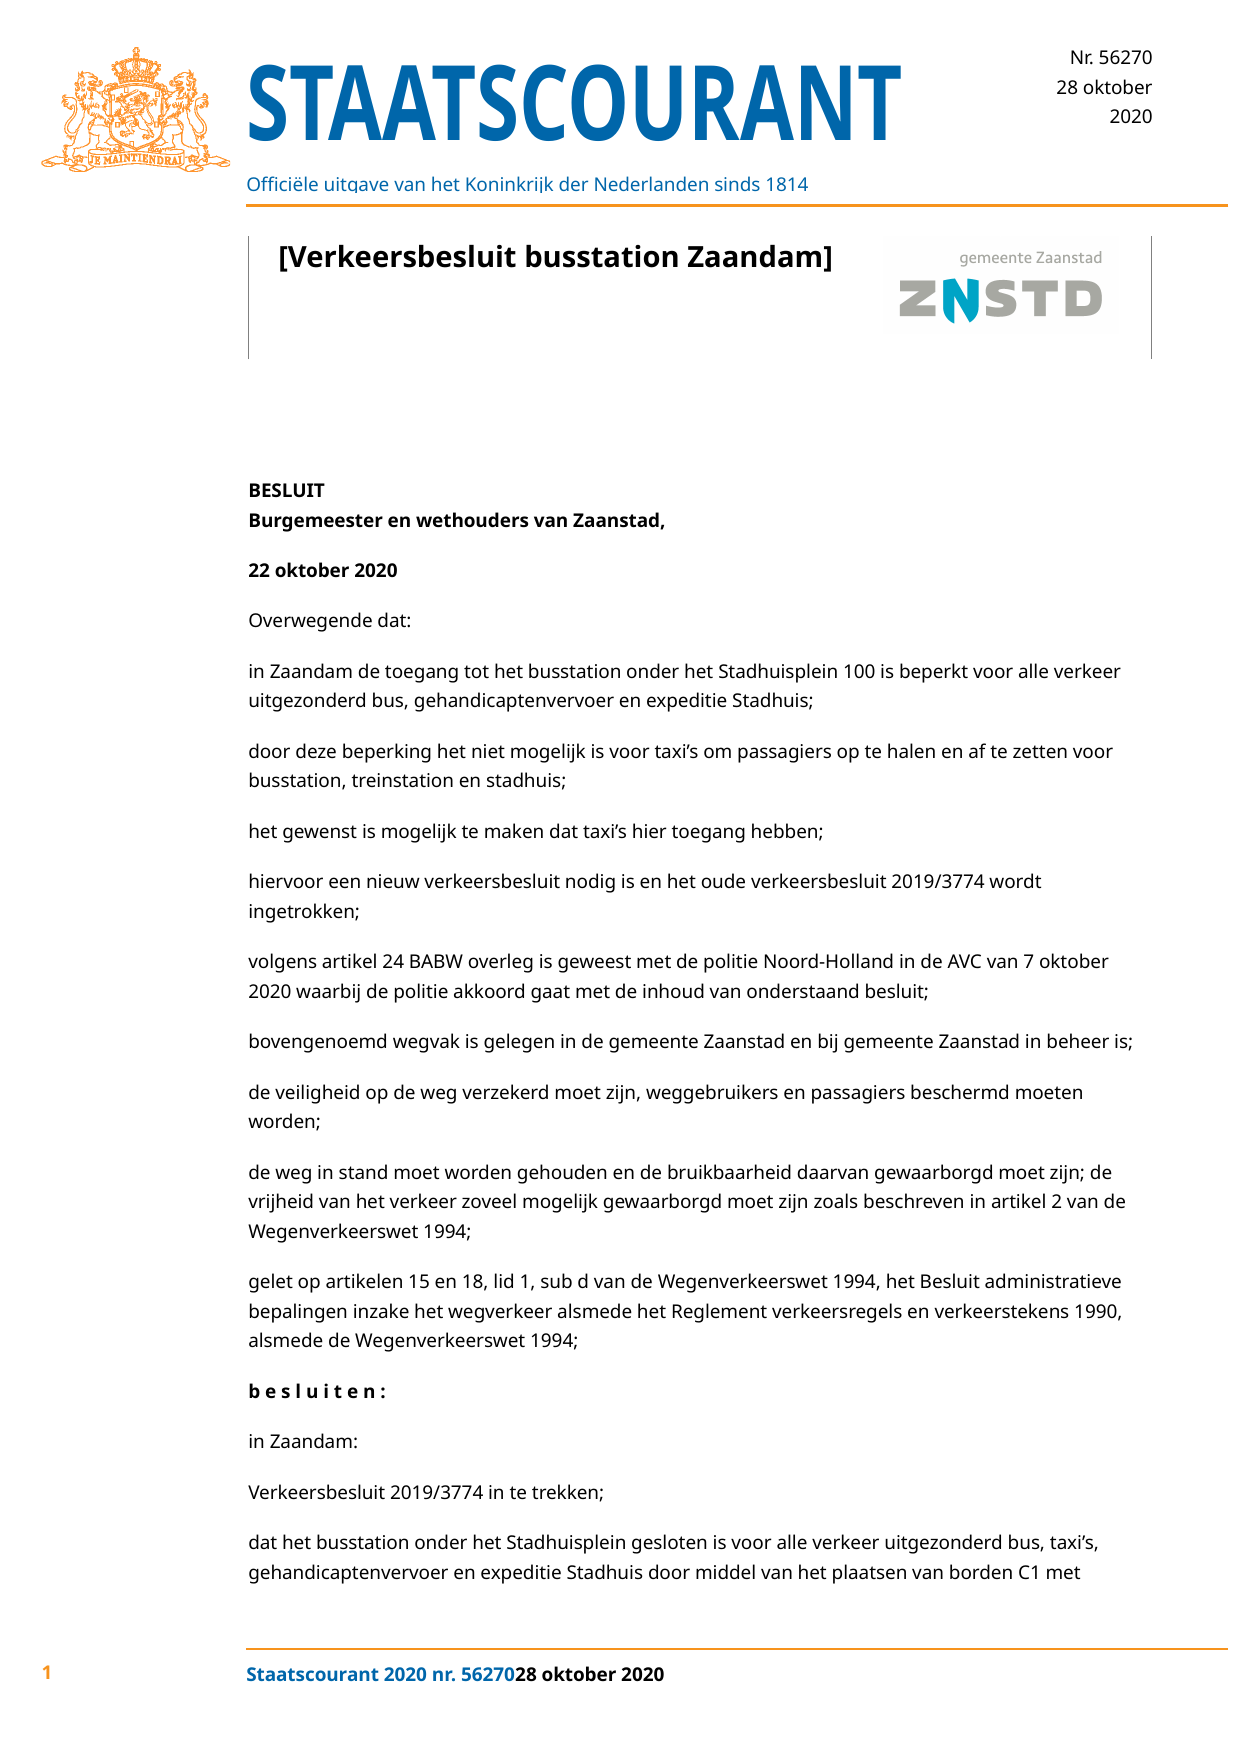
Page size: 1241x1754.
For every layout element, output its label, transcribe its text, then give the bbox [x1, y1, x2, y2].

picture [41, 47, 231, 172]
text bovengenoemd wegvak is gelegen in de gemeente Zaanstad en bij gemeente Zaanstad in beheer is; [248, 1028, 1152, 1054]
text Burgemeester en wethouders van Zaanstad, [248, 507, 1152, 533]
table_header [850, 236, 1151, 359]
text volgens artikel 24 BABW overleg is geweest met de politie Noord-Holland in de AVC van 7 oktober 2020 waarbij de politie akkoord gaat met de inhoud van onderstaand besluit; [248, 948, 1152, 1004]
text hiervoor een nieuw verkeersbesluit nodig is en het oude verkeersbesluit 2019/3774 wordt ingetrokken; [248, 868, 1152, 924]
text b e s l u i t e n : [248, 1378, 1152, 1404]
text 22 oktober 2020 [248, 557, 1152, 583]
text door deze beperking het niet mogelijk is voor taxi’s om passagiers op te halen en af te zetten voor busstation, treinstation en stadhuis; [248, 738, 1152, 793]
text in Zaandam de toegang tot het busstation onder het Stadhuisplein 100 is beperkt voor alle verkeer uitgezonderd bus, gehandicaptenvervoer en expeditie Stadhuis; [248, 658, 1152, 713]
text dat het busstation onder het Stadhuisplein gesloten is voor alle verkeer uitgezonderd bus, taxi’s, gehandicaptenvervoer en expeditie Stadhuis door middel van het plaatsen van borden C1 met [248, 1529, 1152, 1585]
text de veiligheid op de weg verzekerd moet zijn, weggebruikers en passagiers beschermd moeten worden; [248, 1079, 1152, 1134]
text Overwegende dat: [248, 608, 1152, 633]
text het gewenst is mogelijk te maken dat taxi’s hier toegang hebben; [248, 818, 1152, 844]
picture [882, 236, 1119, 334]
text Verkeersbesluit 2019/3774 in te trekken; [248, 1479, 1152, 1505]
text gelet op artikelen 15 en 18, lid 1, sub d van de Wegenverkeerswet 1994, het Besluit administratieve bepalingen inzake het wegverkeer alsmede het Reglement verkeersregels en verkeerstekens 1990, alsmede de Wegenverkeerswet 1994; [248, 1268, 1152, 1353]
text BESLUIT [248, 477, 1152, 503]
text de weg in stand moet worden gehouden en de bruikbaarheid daarvan gewaarborgd moet zijn; de vrijheid van het verkeer zoveel mogelijk gewaarborgd moet zijn zoals beschreven in artikel 2 van de Wegenverkeerswet 1994; [248, 1159, 1152, 1244]
text in Zaandam: [248, 1428, 1152, 1454]
table_header [Verkeersbesluit busstation Zaandam] [249, 236, 850, 359]
